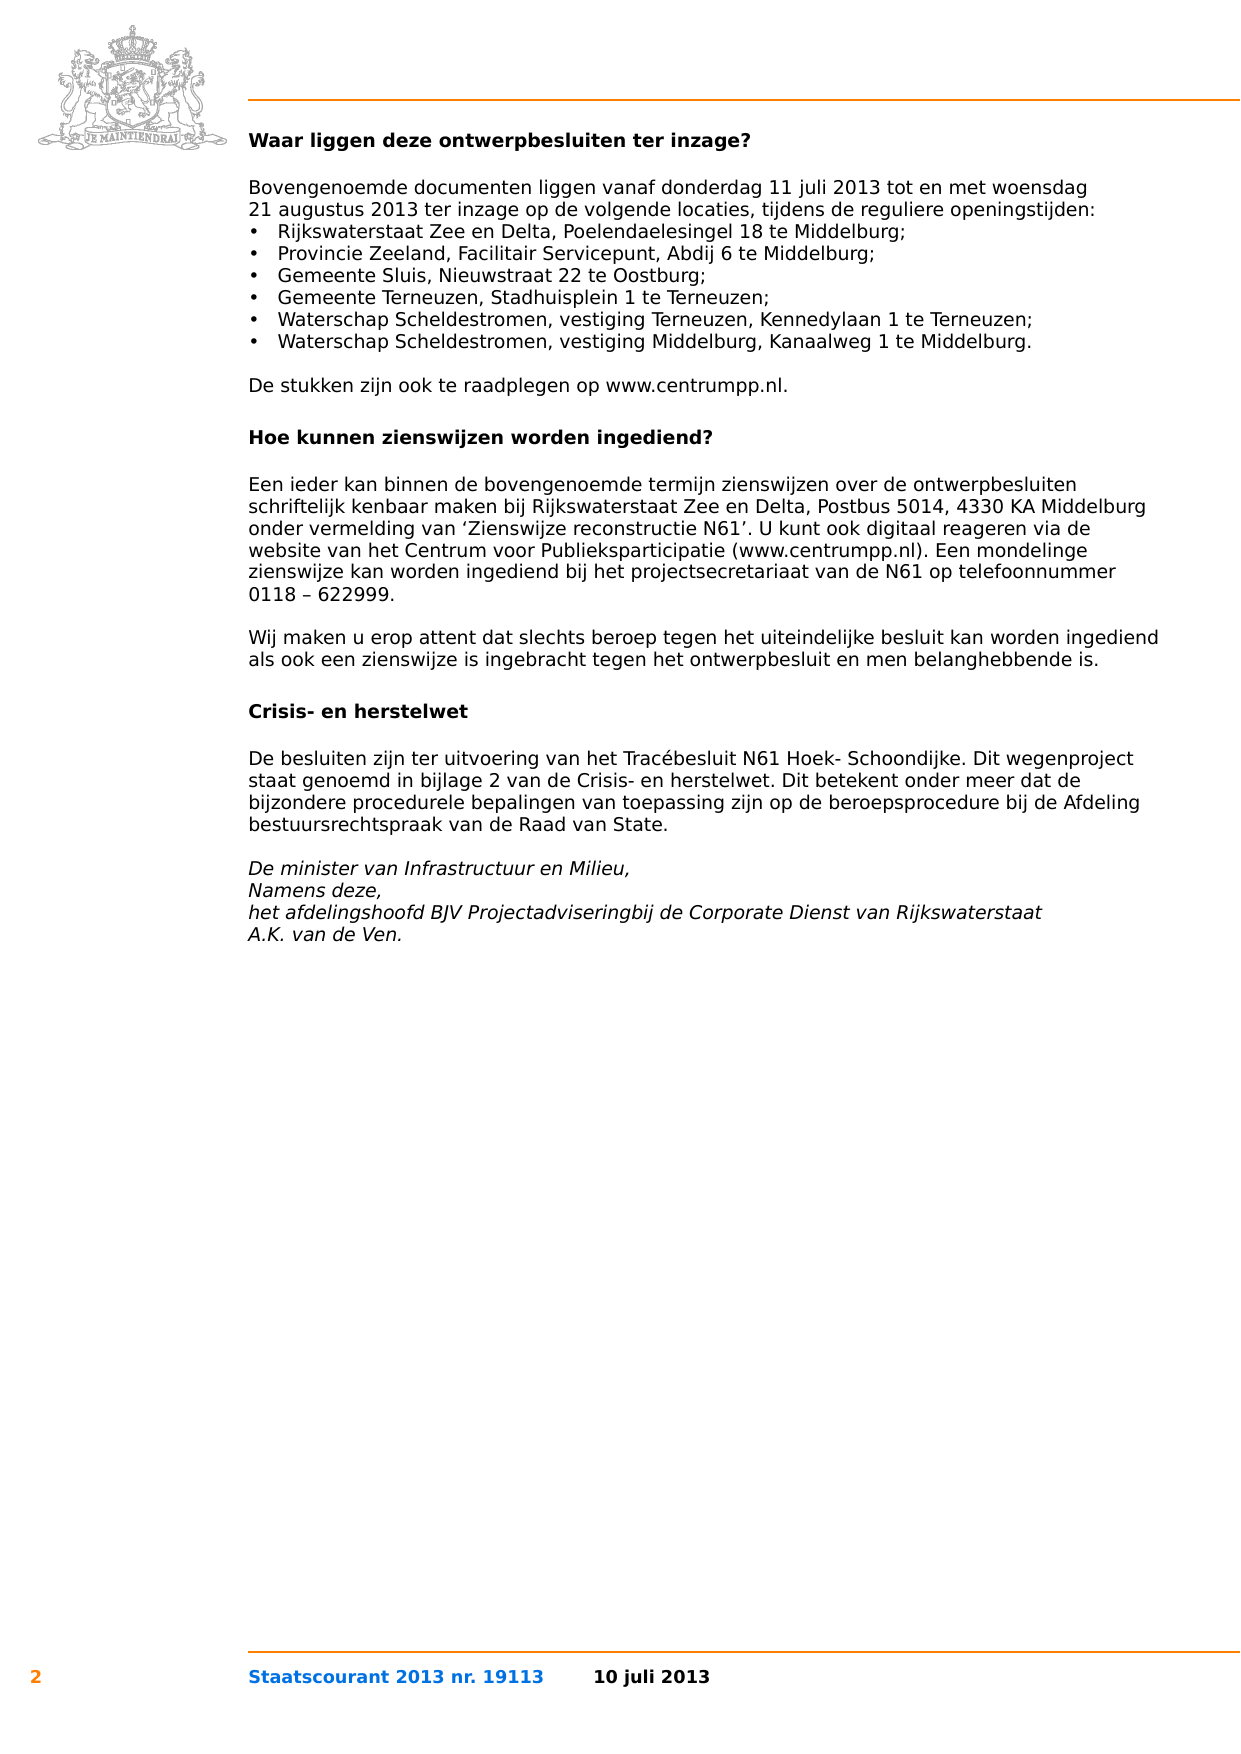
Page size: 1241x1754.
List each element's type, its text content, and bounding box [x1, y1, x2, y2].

text De minister van Infrastructuur en Milieu, Namens deze, het afdelingshoofd BJV Projectadviseringbij de Corporate Dienst van Rijkswaterstaat A.K. van de Ven. [248, 858, 1163, 946]
text • Waterschap Scheldestromen, vestiging Middelburg, Kanaalweg 1 te Middelburg. [248, 331, 1163, 353]
text • Gemeente Terneuzen, Stadhuisplein 1 te Terneuzen; [248, 287, 1163, 309]
text • Provincie Zeeland, Facilitair Servicepunt, Abdij 6 te Middelburg; [248, 243, 1163, 265]
picture [38, 25, 227, 150]
text Een ieder kan binnen de bovengenoemde termijn zienswijzen over de ontwerpbesluiten schriftelijk kenbaar maken bij Rijkswaterstaat Zee en Delta, Postbus 5014, 4330 KA Middelburg onder vermelding van ‘Zienswijze reconstructie N61’. U kunt ook digitaal reageren via de website van het Centrum voor Publieksparticipatie (www.centrumpp.nl). Een mondelinge zienswijze kan worden ingediend bij het projectsecretariaat van de N61 op telefoonnummer 0118 – 622999. [248, 473, 1163, 605]
subtitle Crisis- en herstelwet [248, 701, 1163, 723]
text De besluiten zijn ter uitvoering van het Tracébesluit N61 Hoek- Schoondijke. Dit wegenproject staat genoemd in bijlage 2 van de Crisis- en herstelwet. Dit betekent onder meer dat de bijzondere procedurele bepalingen van toepassing zijn op de beroepsprocedure bij de Afdeling bestuursrechtspraak van de Raad van State. [248, 748, 1163, 836]
subtitle Waar liggen deze ontwerpbesluiten ter inzage? [248, 130, 1163, 152]
text • Waterschap Scheldestromen, vestiging Terneuzen, Kennedylaan 1 te Terneuzen; [248, 309, 1163, 331]
text • Rijkswaterstaat Zee en Delta, Poelendaelesingel 18 te Middelburg; [248, 221, 1163, 243]
text De stukken zijn ook te raadplegen op www.centrumpp.nl. [248, 374, 1163, 397]
text Bovengenoemde documenten liggen vanaf donderdag 11 juli 2013 tot en met woensdag 21 augustus 2013 ter inzage op de volgende locaties, tijdens de reguliere openingstijden: [248, 177, 1163, 221]
text Wij maken u erop attent dat slechts beroep tegen het uiteindelijke besluit kan worden ingediend als ook een zienswijze is ingebracht tegen het ontwerpbesluit en men belanghebbende is. [248, 627, 1163, 671]
text • Gemeente Sluis, Nieuwstraat 22 te Oostburg; [248, 265, 1163, 287]
subtitle Hoe kunnen zienswijzen worden ingediend? [248, 427, 1163, 448]
